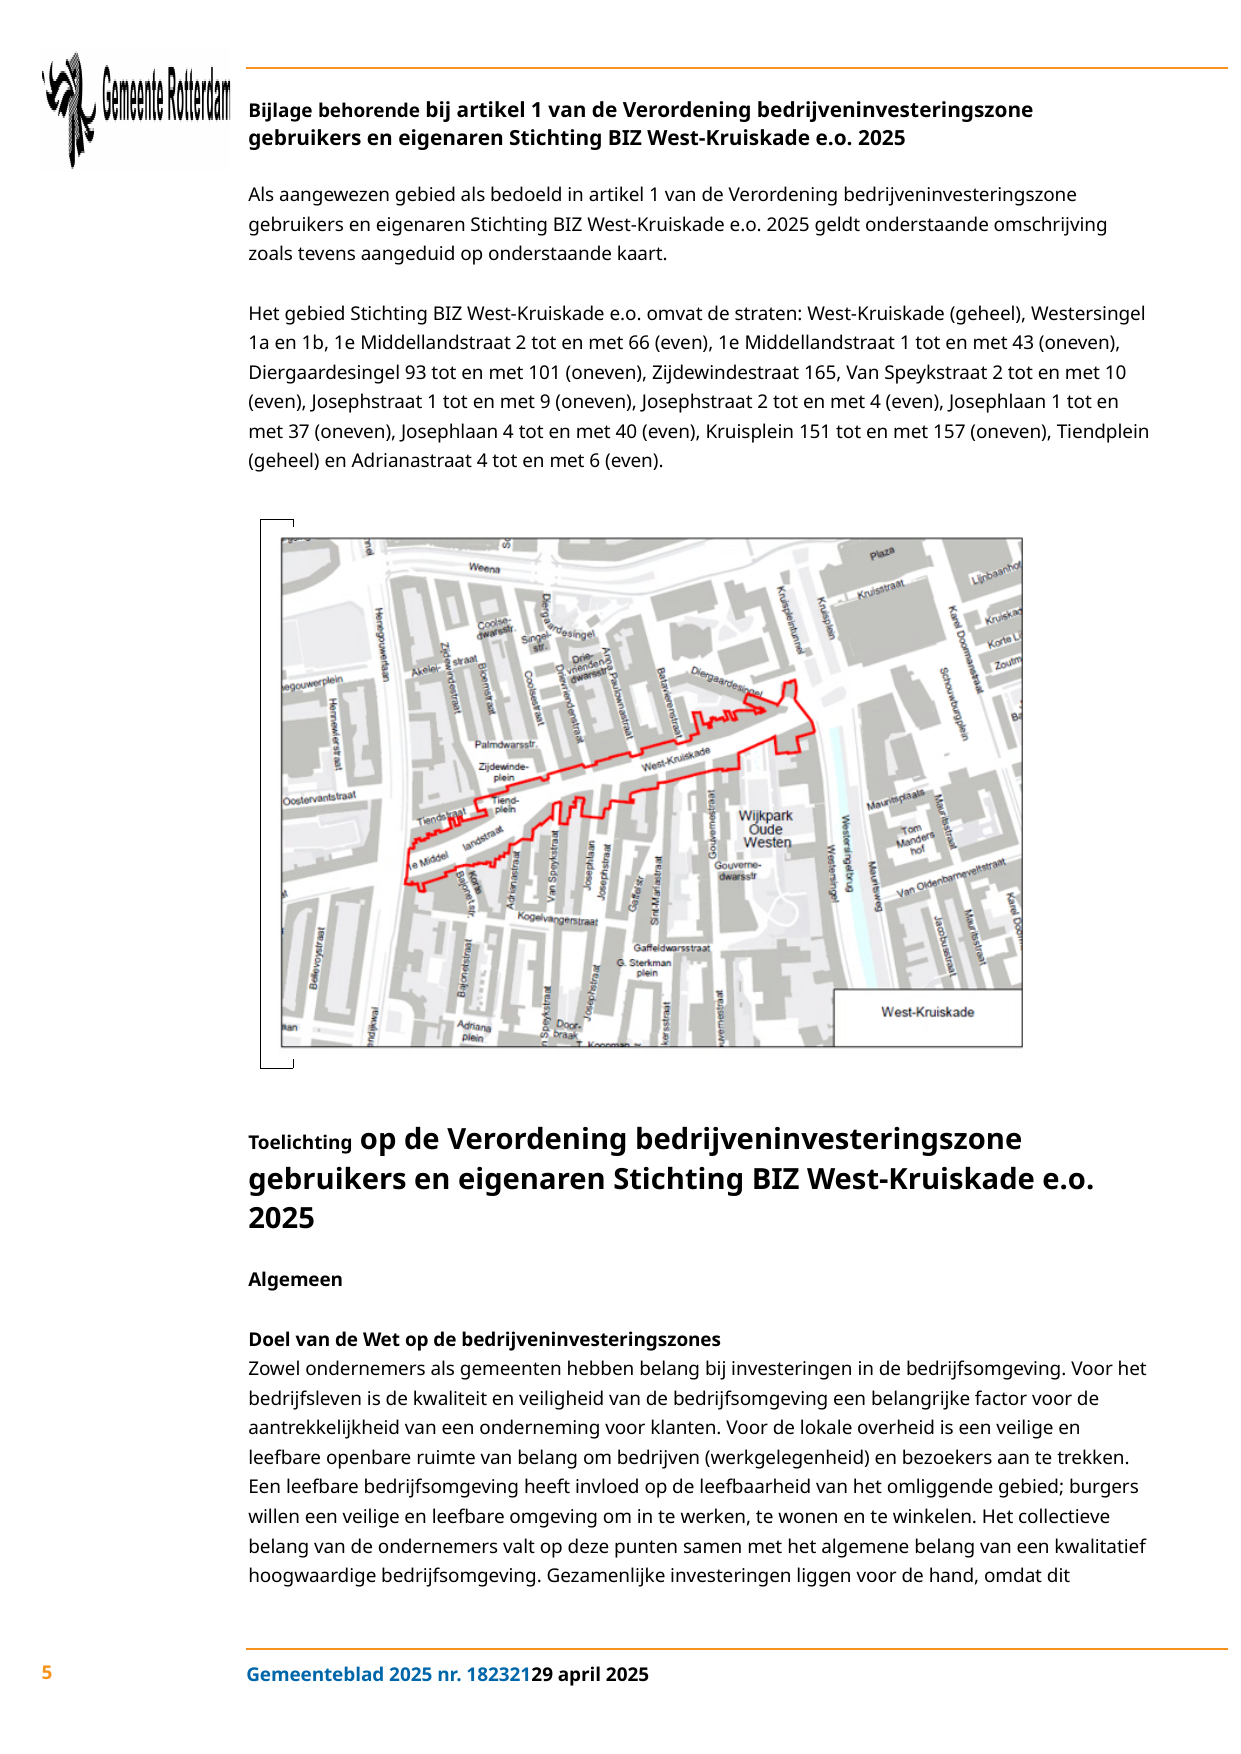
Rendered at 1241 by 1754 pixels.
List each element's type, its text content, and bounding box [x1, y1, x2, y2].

text Toelichting op de Verordening bedrijveninvesteringszone gebruikers en eigenaren Stichting BIZ West-Kruiskade e.o. 2025 [248, 1118, 1152, 1237]
picture [41, 47, 231, 172]
picture [268, 527, 1037, 1059]
text Zowel ondernemers als gemeenten hebben belang bij investeringen in de bedrijfsomgeving. Voor het bedrijfsleven is de kwaliteit en veiligheid van de bedrijfsomgeving een belangrijke factor voor de aantrekkelijkheid van een onderneming voor klanten. Voor de lokale overheid is een veilige en leefbare openbare ruimte van belang om bedrijven (werkgelegenheid) en bezoekers aan te trekken. Een leefbare bedrijfsomgeving heeft invloed op de leefbaarheid van het omliggende gebied; burgers willen een veilige en leefbare omgeving om in te werken, te wonen en te winkelen. Het collectieve belang van de ondernemers valt op deze punten samen met het algemene belang van een kwalitatief hoogwaardige bedrijfsomgeving. Gezamenlijke investeringen liggen voor de hand, omdat dit [248, 1355, 1152, 1588]
text Doel van de Wet op de bedrijveninvesteringszones [248, 1326, 1152, 1352]
text Als aangewezen gebied als bedoeld in artikel 1 van de Verordening bedrijveninvesteringszone gebruikers en eigenaren Stichting BIZ West-Kruiskade e.o. 2025 geldt onderstaande omschrijving zoals tevens aangeduid op onderstaande kaart. [248, 181, 1152, 266]
text Algemeen [248, 1267, 1152, 1292]
text Bijlage behorende bij artikel 1 van de Verordening bedrijveninvesteringszone gebruikers en eigenaren Stichting BIZ West-Kruiskade e.o. 2025 [248, 95, 1152, 152]
text Het gebied Stichting BIZ West-Kruiskade e.o. omvat de straten: West-Kruiskade (geheel), Westersingel 1a en 1b, 1e Middellandstraat 2 tot en met 66 (even), 1e Middellandstraat 1 tot en met 43 (oneven), Diergaardesingel 93 tot en met 101 (oneven), Zijdewindestraat 165, Van Speykstraat 2 tot en met 10 (even), Josephstraat 1 tot en met 9 (oneven), Josephstraat 2 tot en met 4 (even), Josephlaan 1 tot en met 37 (oneven), Josephlaan 4 tot en met 40 (even), Kruisplein 151 tot en met 157 (oneven), Tiendplein (geheel) en Adrianastraat 4 tot en met 6 (even). [248, 300, 1152, 473]
